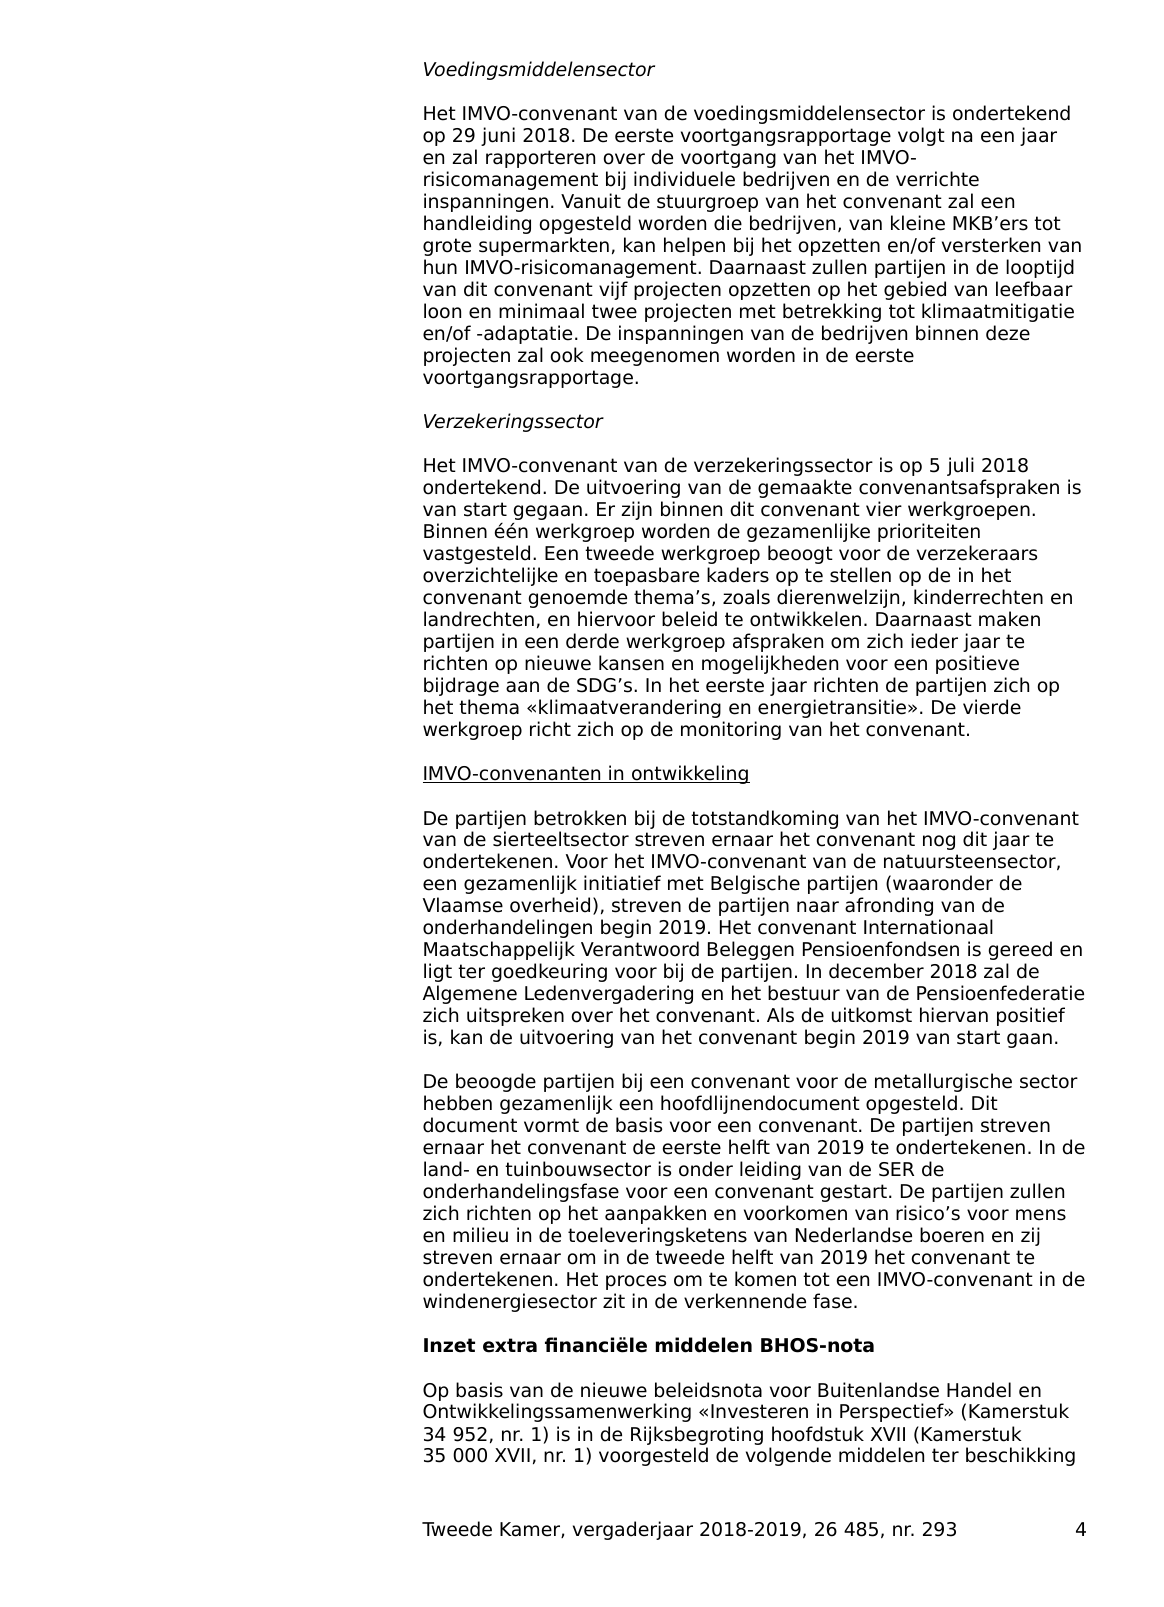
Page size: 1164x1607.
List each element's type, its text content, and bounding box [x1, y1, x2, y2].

text De partijen betrokken bij de totstandkoming van het IMVO-convenant van de sierteeltsector streven ernaar het convenant nog dit jaar te ondertekenen. Voor het IMVO-convenant van de natuursteensector, een gezamenlijk initiatief met Belgische partijen (waaronder de Vlaamse overheid), streven de partijen naar afronding van de onderhandelingen begin 2019. Het convenant Internationaal Maatschappelijk Verantwoord Beleggen Pensioenfondsen is gereed en ligt ter goedkeuring voor bij de partijen. In december 2018 zal de Algemene Ledenvergadering en het bestuur van de Pensioenfederatie zich uitspreken over het convenant. Als de uitkomst hiervan positief is, kan de uitvoering van het convenant begin 2019 van start gaan. [422, 807, 1087, 1049]
subtitle Voedingsmiddelensector [422, 59, 1087, 81]
text Het IMVO-convenant van de verzekeringssector is op 5 juli 2018 ondertekend. De uitvoering van de gemaakte convenantsafspraken is van start gegaan. Er zijn binnen dit convenant vier werkgroepen. Binnen één werkgroep worden de gezamenlijke prioriteiten vastgesteld. Een tweede werkgroep beoogt voor de verzekeraars overzichtelijke en toepasbare kaders op te stellen op de in het convenant genoemde thema’s, zoals dierenwelzijn, kinderrechten en landrechten, en hiervoor beleid te ontwikkelen. Daarnaast maken partijen in een derde werkgroep afspraken om zich ieder jaar te richten op nieuwe kansen en mogelijkheden voor een positieve bijdrage aan de SDG’s. In het eerste jaar richten de partijen zich op het thema «klimaatverandering en energietransitie». De vierde werkgroep richt zich op de monitoring van het convenant. [422, 455, 1087, 741]
subtitle IMVO-convenanten in ontwikkeling [422, 763, 1087, 785]
text De beoogde partijen bij een convenant voor de metallurgische sector hebben gezamenlijk een hoofdlijnendocument opgesteld. Dit document vormt de basis voor een convenant. De partijen streven ernaar het convenant de eerste helft van 2019 te ondertekenen. In de land- en tuinbouwsector is onder leiding van de SER de onderhandelingsfase voor een convenant gestart. De partijen zullen zich richten op het aanpakken en voorkomen van risico’s voor mens en milieu in de toeleveringsketens van Nederlandse boeren en zij streven ernaar om in de tweede helft van 2019 het convenant te ondertekenen. Het proces om te komen tot een IMVO-convenant in de windenergiesector zit in de verkennende fase. [422, 1071, 1087, 1313]
subtitle Inzet extra financiële middelen BHOS-nota [422, 1335, 1087, 1357]
text Op basis van de nieuwe beleidsnota voor Buitenlandse Handel en Ontwikkelingssamenwerking «Investeren in Perspectief» (Kamerstuk 34 952, nr. 1) is in de Rijksbegroting hoofdstuk XVII (Kamerstuk 35 000 XVII, nr. 1) voorgesteld de volgende middelen ter beschikking [422, 1379, 1087, 1467]
text Het IMVO-convenant van de voedingsmiddelensector is ondertekend op 29 juni 2018. De eerste voortgangsrapportage volgt na een jaar en zal rapporteren over de voortgang van het IMVO-risicomanagement bij individuele bedrijven en de verrichte inspanningen. Vanuit de stuurgroep van het convenant zal een handleiding opgesteld worden die bedrijven, van kleine MKB’ers tot grote supermarkten, kan helpen bij het opzetten en/of versterken van hun IMVO-risicomanagement. Daarnaast zullen partijen in de looptijd van dit convenant vijf projecten opzetten op het gebied van leefbaar loon en minimaal twee projecten met betrekking tot klimaatmitigatie en/of -adaptatie. De inspanningen van de bedrijven binnen deze projecten zal ook meegenomen worden in de eerste voortgangsrapportage. [422, 103, 1087, 389]
subtitle Verzekeringssector [422, 411, 1087, 433]
